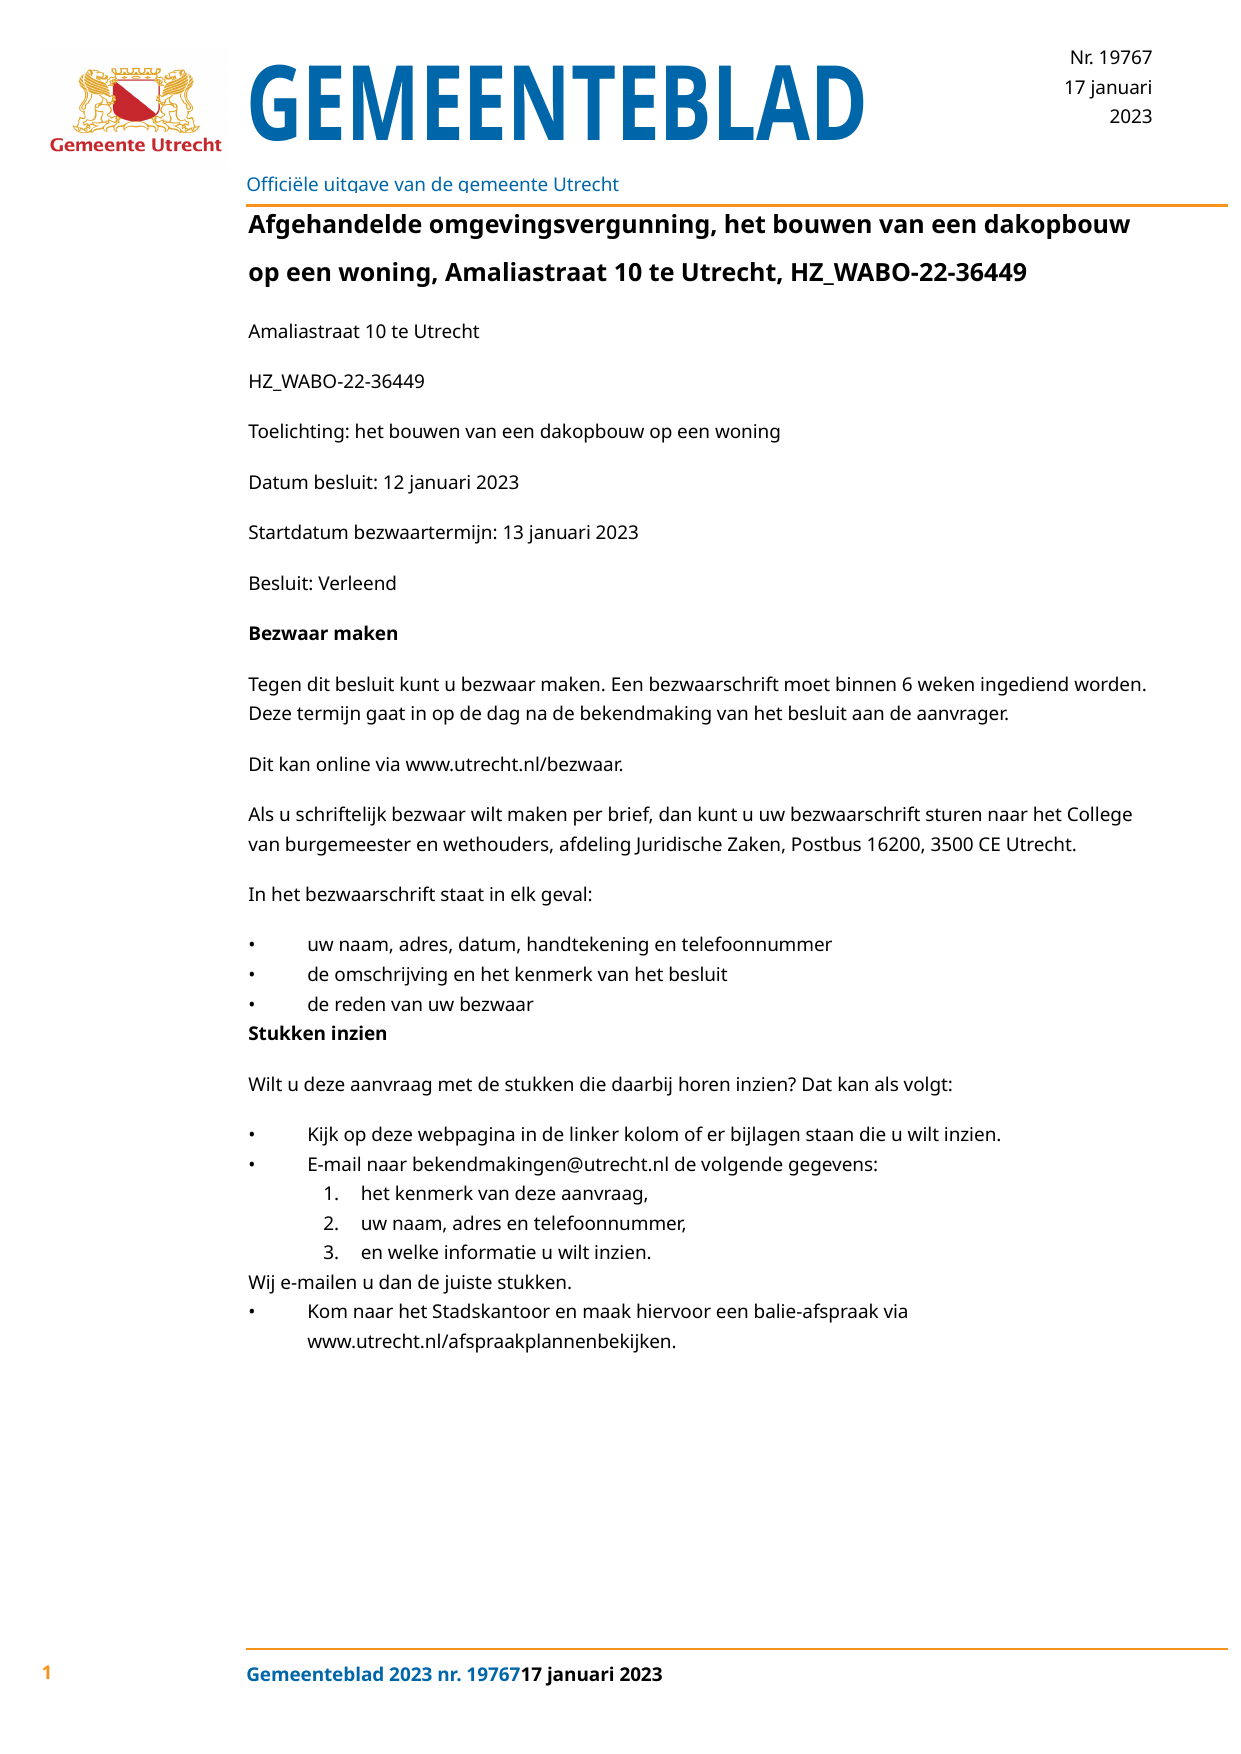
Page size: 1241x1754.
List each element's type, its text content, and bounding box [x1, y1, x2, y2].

picture [41, 47, 231, 172]
text Afgehandelde omgevingsvergunning, het bouwen van een dakopbouw op een woning, Amaliastraat 10 te Utrecht, HZ_WABO-22-36449 [248, 207, 1152, 288]
list Kijk op deze webpagina in de linker kolom of er bijlagen staan die u wilt inzien. [248, 1121, 1152, 1147]
text Bezwaar maken [248, 620, 1152, 646]
text Dit kan online via www.utrecht.nl/bezwaar. [248, 751, 1152, 777]
text Stukken inzien [248, 1020, 1152, 1046]
text Wij e-mailen u dan de juiste stukken. [248, 1269, 1152, 1295]
text In het bezwaarschrift staat in elk geval: [248, 881, 1152, 907]
list de omschrijving en het kenmerk van het besluit [248, 961, 1152, 987]
text Tegen dit besluit kunt u bezwaar maken. Een bezwaarschrift moet binnen 6 weken ingediend worden. Deze termijn gaat in op de dag na de bekendmaking van het besluit aan de aanvrager. [248, 671, 1152, 726]
list uw naam, adres en telefoonnummer, [323, 1210, 1152, 1236]
text Als u schriftelijk bezwaar wilt maken per brief, dan kunt u uw bezwaarschrift sturen naar het College van burgemeester en wethouders, afdeling Juridische Zaken, Postbus 16200, 3500 CE Utrecht. [248, 801, 1152, 857]
list Kom naar het Stadskantoor en maak hiervoor een balie-afspraak via www.utrecht.nl/afspraakplannenbekijken. [248, 1299, 1152, 1354]
text HZ_WABO-22-36449 [248, 368, 1152, 394]
text Wilt u deze aanvraag met de stukken die daarbij horen inzien? Dat kan als volgt: [248, 1071, 1152, 1097]
text Toelichting: het bouwen van een dakopbouw op een woning [248, 419, 1152, 444]
list en welke informatie u wilt inzien. [323, 1239, 1152, 1265]
list de reden van uw bezwaar [248, 991, 1152, 1017]
text Amaliastraat 10 te Utrecht [248, 318, 1152, 344]
text Datum besluit: 12 januari 2023 [248, 469, 1152, 495]
text Besluit: Verleend [248, 570, 1152, 596]
list E-mail naar bekendmakingen@utrecht.nl de volgende gegevens: [248, 1151, 1152, 1177]
list het kenmerk van deze aanvraag, [323, 1180, 1152, 1206]
list uw naam, adres, datum, handtekening en telefoonnummer [248, 932, 1152, 957]
text Startdatum bezwaartermijn: 13 januari 2023 [248, 519, 1152, 545]
